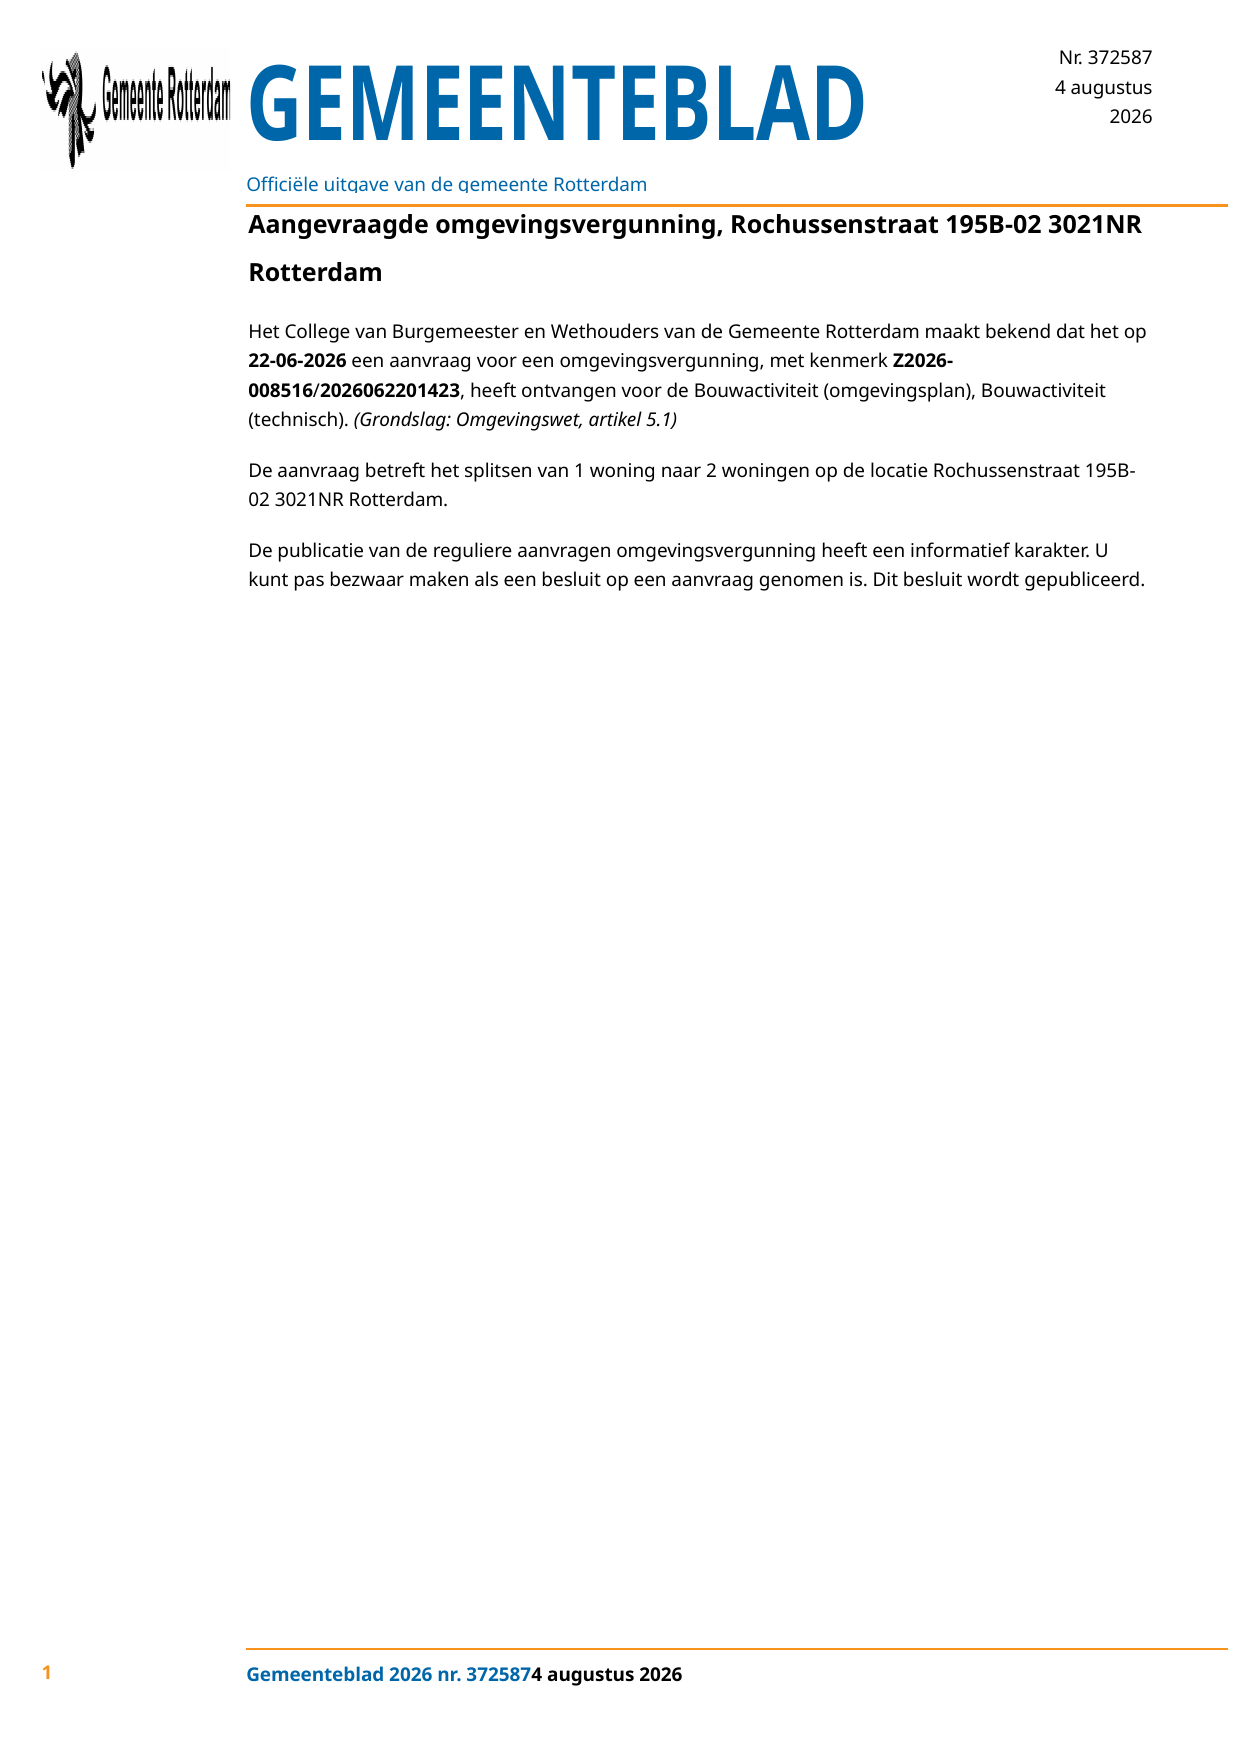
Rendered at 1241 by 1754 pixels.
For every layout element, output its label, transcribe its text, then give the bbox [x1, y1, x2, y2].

text De aanvraag betreft het splitsen van 1 woning naar 2 woningen op de locatie Rochussenstraat 195B-02 3021NR Rotterdam. [248, 457, 1152, 512]
text Het College van Burgemeester en Wethouders van de Gemeente Rotterdam maakt bekend dat het op 22-06-2026 een aanvraag voor een omgevingsvergunning, met kenmerk Z2026-008516/2026062201423, heeft ontvangen voor de Bouwactiviteit (omgevingsplan), Bouwactiviteit (technisch). (Grondslag: Omgevingswet, artikel 5.1) [248, 318, 1152, 432]
text Aangevraagde omgevingsvergunning, Rochussenstraat 195B-02 3021NR Rotterdam [248, 207, 1152, 288]
text De publicatie van de reguliere aanvragen omgevingsvergunning heeft een informatief karakter. U kunt pas bezwaar maken als een besluit op een aanvraag genomen is. Dit besluit wordt gepubliceerd. [248, 537, 1152, 592]
picture [41, 47, 231, 172]
